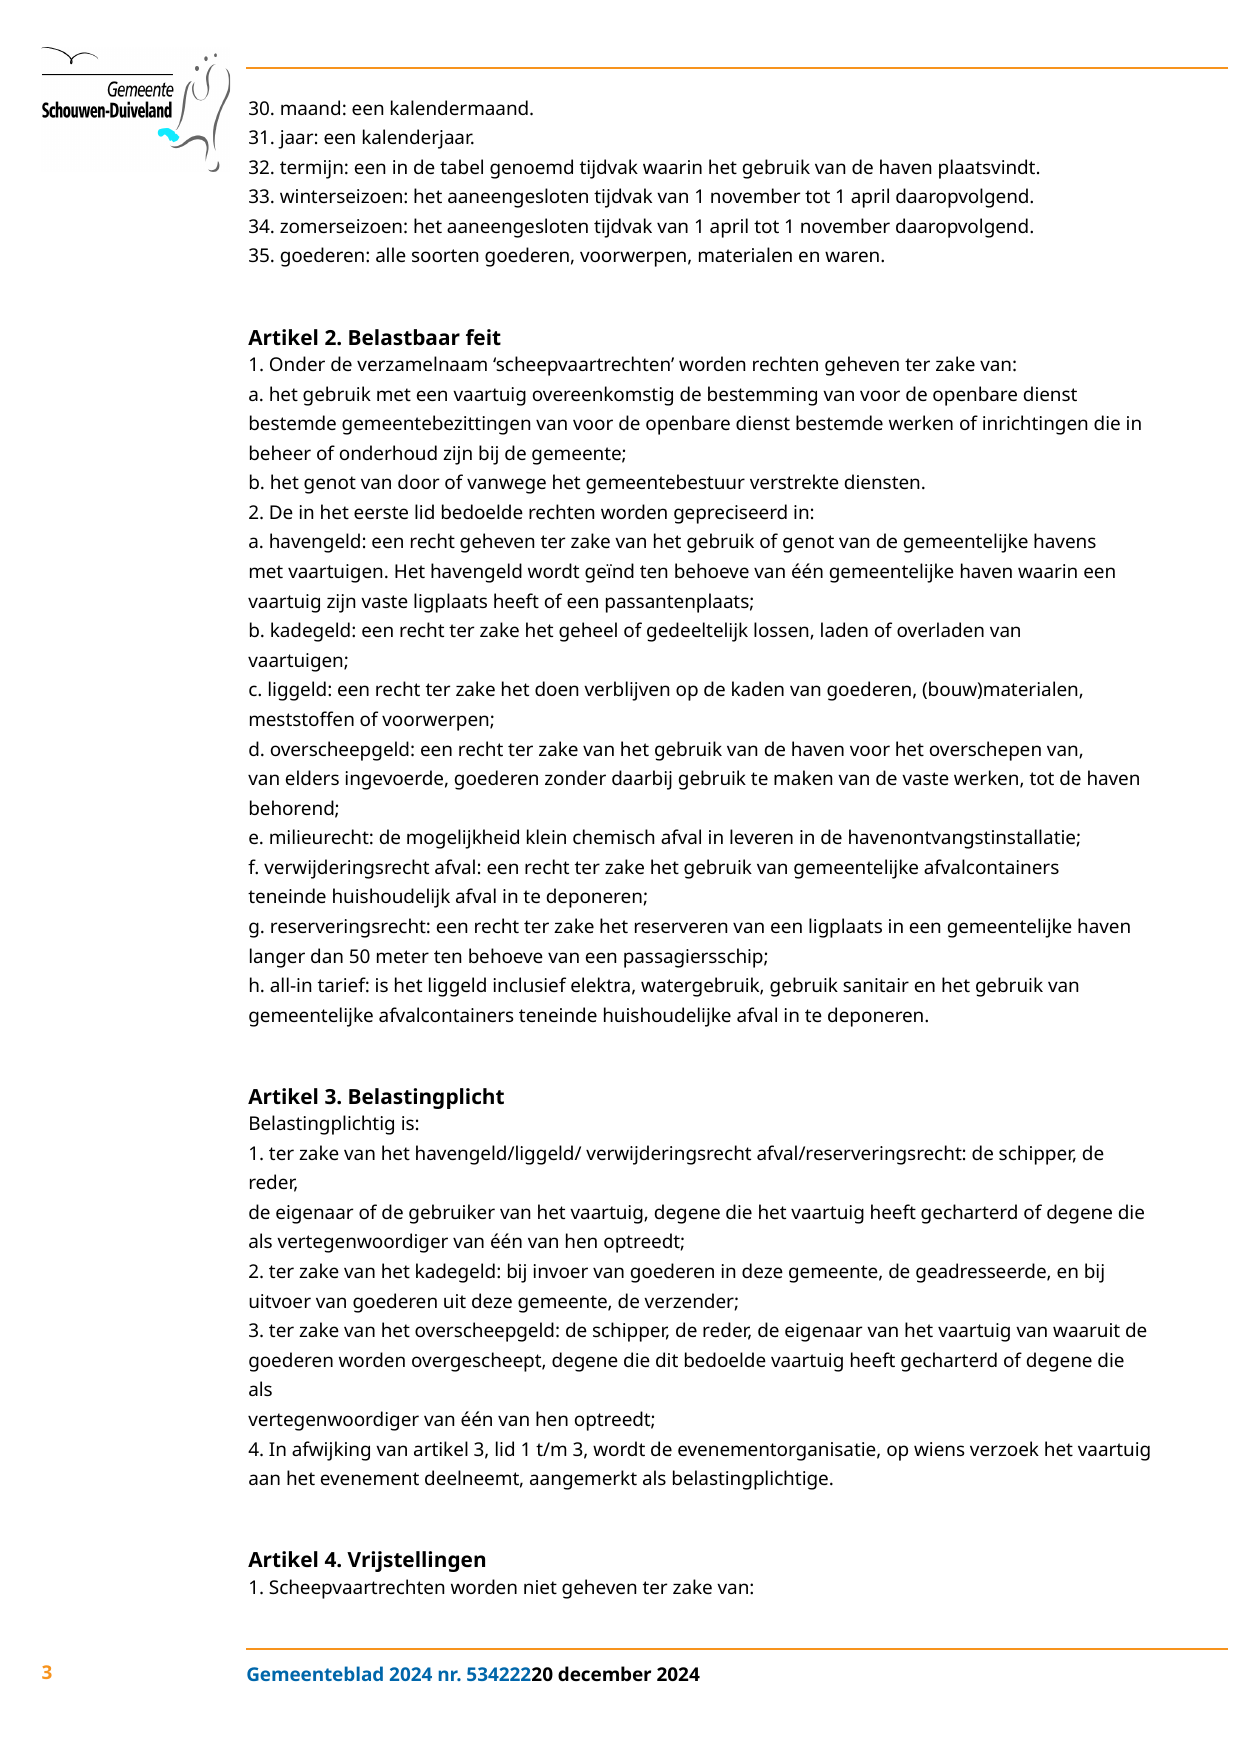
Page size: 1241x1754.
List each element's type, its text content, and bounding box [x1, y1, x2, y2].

text a. havengeld: een recht geheven ter zake van het gebruik of genot van de gemeentelijke havens [248, 529, 1152, 554]
text d. overscheepgeld: een recht ter zake van het gebruik van de haven voor het overschepen van, [248, 736, 1152, 761]
text f. verwijderingsrecht afval: een recht ter zake het gebruik van gemeentelijke afvalcontainers [248, 854, 1152, 880]
text 3. ter zake van het overscheepgeld: de schipper, de reder, de eigenaar van het vaartuig van waaruit de [248, 1317, 1152, 1343]
text goederen worden overgescheept, degene die dit bedoelde vaartuig heeft gecharterd of degene die als [248, 1347, 1152, 1402]
text 1. Scheepvaartrechten worden niet geheven ter zake van: [248, 1574, 1152, 1599]
text vaartuigen; [248, 647, 1152, 673]
text 1. ter zake van het havengeld/liggeld/ verwijderingsrecht afval/reserveringsrecht: de schipper, de reder, [248, 1140, 1152, 1195]
text 2. De in het eerste lid bedoelde rechten worden gepreciseerd in: [248, 499, 1152, 525]
text 34. zomerseizoen: het aaneengesloten tijdvak van 1 april tot 1 november daaropvolgend. [248, 213, 1152, 239]
text b. het genot van door of vanwege het gemeentebestuur verstrekte diensten. [248, 469, 1152, 495]
text de eigenaar of de gebruiker van het vaartuig, degene die het vaartuig heeft gecharterd of degene die [248, 1199, 1152, 1225]
text met vaartuigen. Het havengeld wordt geïnd ten behoeve van één gemeentelijke haven waarin een vaartuig zijn vaste ligplaats heeft of een passantenplaats; [248, 558, 1152, 613]
text meststoffen of voorwerpen; [248, 706, 1152, 732]
text gemeentelijke afvalcontainers teneinde huishoudelijke afval in te deponeren. [248, 1002, 1152, 1028]
picture [41, 47, 231, 172]
text c. liggeld: een recht ter zake het doen verblijven op de kaden van goederen, (bouw)materialen, [248, 677, 1152, 702]
text Artikel 3. Belastingplicht [248, 1082, 1152, 1110]
text als vertegenwoordiger van één van hen optreedt; [248, 1229, 1152, 1254]
text e. milieurecht: de mogelijkheid klein chemisch afval in leveren in de havenontvangstinstallatie; [248, 824, 1152, 850]
text 30. maand: een kalendermaand. [248, 95, 1152, 121]
text vertegenwoordiger van één van hen optreedt; [248, 1406, 1152, 1432]
text 1. Onder de verzamelnaam ‘scheepvaartrechten’ worden rechten geheven ter zake van: [248, 351, 1152, 377]
text g. reserveringsrecht: een recht ter zake het reserveren van een ligplaats in een gemeentelijke haven langer dan 50 meter ten behoeve van een passagiersschip; [248, 913, 1152, 968]
text 2. ter zake van het kadegeld: bij invoer van goederen in deze gemeente, de geadresseerde, en bij [248, 1258, 1152, 1284]
text 4. In afwijking van artikel 3, lid 1 t/m 3, wordt de evenementorganisatie, op wiens verzoek het vaartuig [248, 1436, 1152, 1462]
text uitvoer van goederen uit deze gemeente, de verzender; [248, 1288, 1152, 1314]
text 31. jaar: een kalenderjaar. [248, 124, 1152, 150]
text van elders ingevoerde, goederen zonder daarbij gebruik te maken van de vaste werken, tot de haven behorend; [248, 765, 1152, 821]
text a. het gebruik met een vaartuig overeenkomstig de bestemming van voor de openbare dienst bestemde gemeentebezittingen van voor de openbare dienst bestemde werken of inrichtingen die in beheer of onderhoud zijn bij de gemeente; [248, 381, 1152, 466]
text Artikel 4. Vrijstellingen [248, 1545, 1152, 1574]
text aan het evenement deelneemt, aangemerkt als belastingplichtige. [248, 1465, 1152, 1491]
text 33. winterseizoen: het aaneengesloten tijdvak van 1 november tot 1 april daaropvolgend. [248, 183, 1152, 209]
text h. all-in tarief: is het liggeld inclusief elektra, watergebruik, gebruik sanitair en het gebruik van [248, 972, 1152, 998]
text Artikel 2. Belastbaar feit [248, 323, 1152, 351]
text 32. termijn: een in de tabel genoemd tijdvak waarin het gebruik van de haven plaatsvindt. [248, 154, 1152, 180]
text Belastingplichtig is: [248, 1110, 1152, 1136]
text teneinde huishoudelijk afval in te deponeren; [248, 884, 1152, 909]
text b. kadegeld: een recht ter zake het geheel of gedeeltelijk lossen, laden of overladen van [248, 617, 1152, 643]
text 35. goederen: alle soorten goederen, voorwerpen, materialen en waren. [248, 243, 1152, 268]
